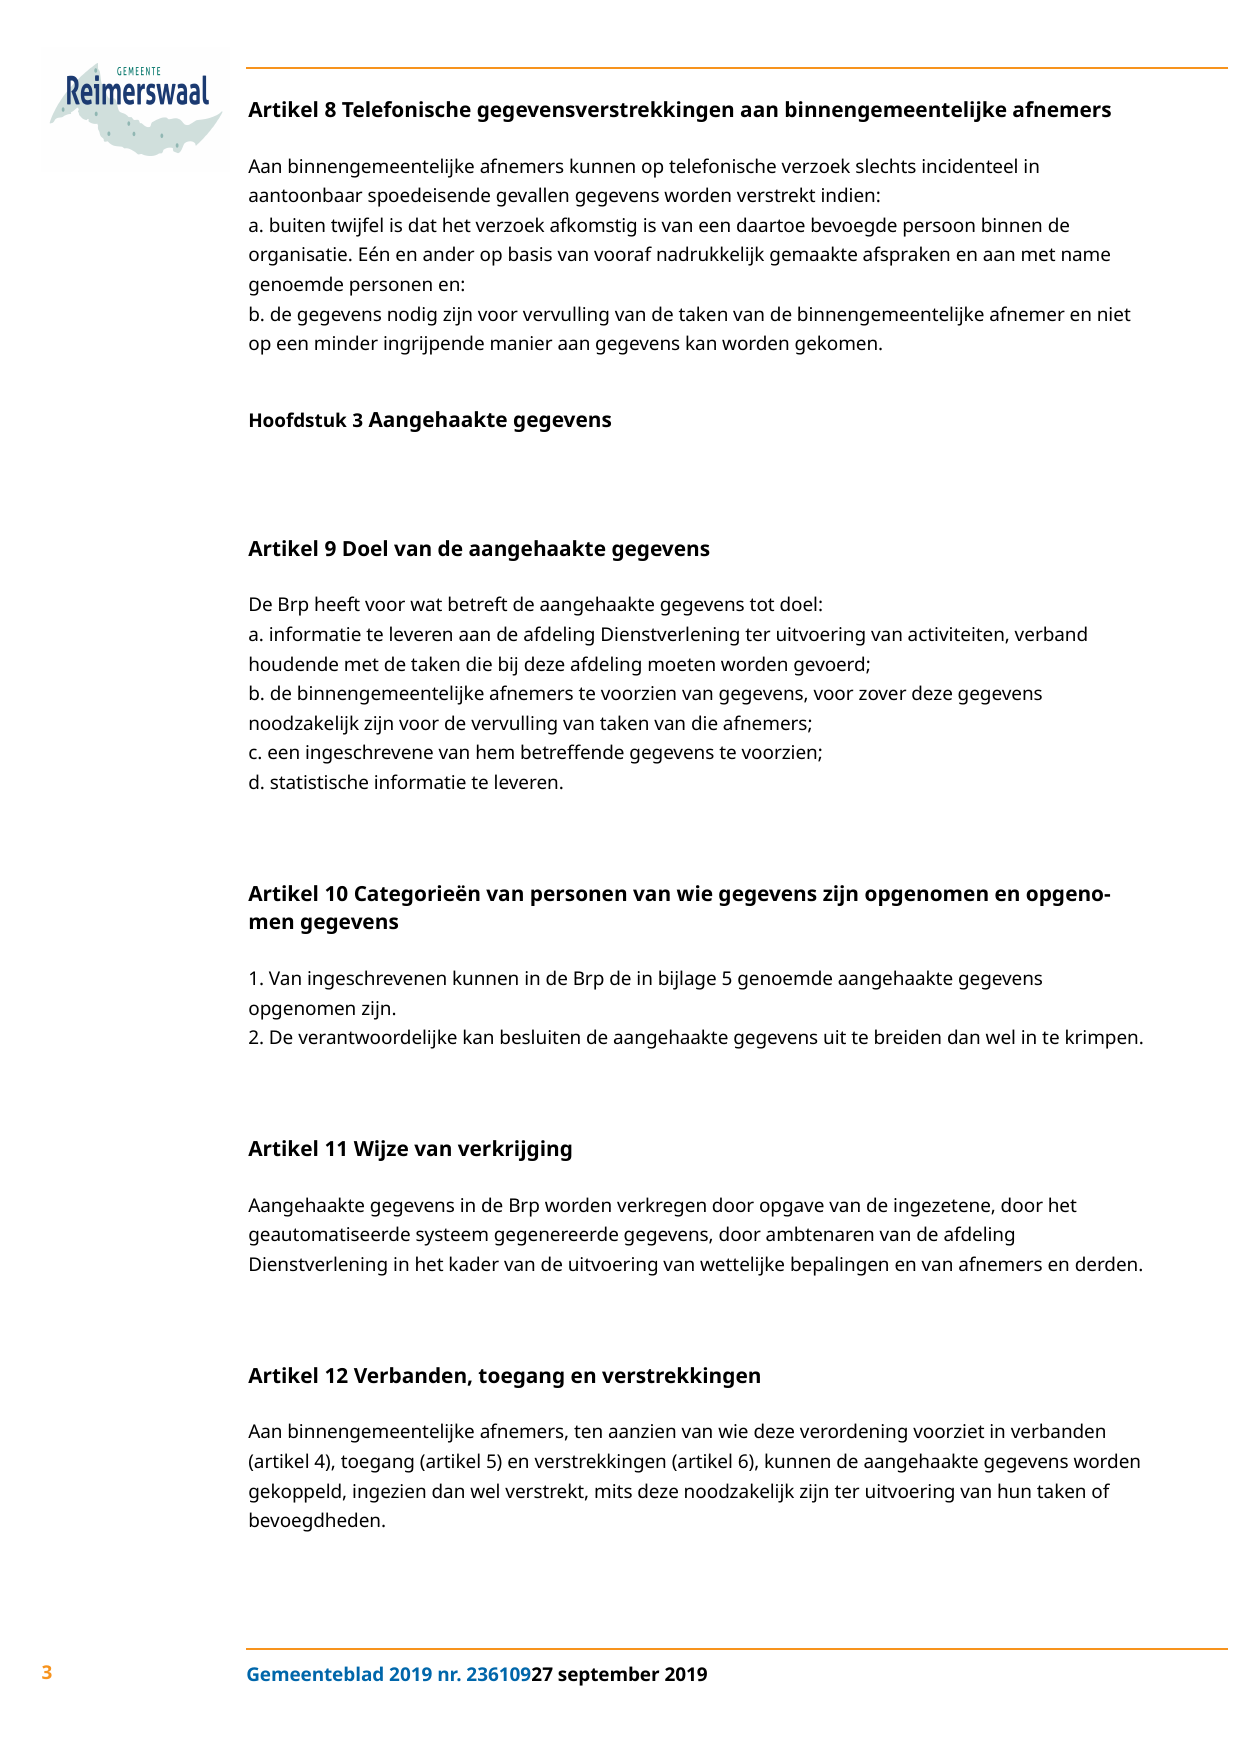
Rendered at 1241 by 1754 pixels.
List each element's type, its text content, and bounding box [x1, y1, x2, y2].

picture [41, 47, 231, 172]
text b. de gegevens nodig zijn voor vervulling van de taken van de binnengemeentelijke afnemer en niet op een minder ingrijpende manier aan gegevens kan worden gekomen. [248, 301, 1152, 356]
text Artikel 10 Categorieën van personen van wie gegevens zijn opgenomen en opgeno-men gegevens [248, 879, 1152, 936]
text a. informatie te leveren aan de afdeling Dienstverlening ter uitvoering van activiteiten, verband houdende met de taken die bij deze afdeling moeten worden gevoerd; [248, 621, 1152, 677]
text b. de binnengemeentelijke afnemers te voorzien van gegevens, voor zover deze gegevens noodzakelijk zijn voor de vervulling van taken van die afnemers; [248, 680, 1152, 736]
text Aangehaakte gegevens in de Brp worden verkregen door opgave van de ingezetene, door het geautomatiseerde systeem gegenereerde gegevens, door ambtenaren van de afdeling Dienstverlening in het kader van de uitvoering van wettelijke bepalingen en van afnemers en derden. [248, 1192, 1152, 1277]
text Artikel 12 Verbanden, toegang en verstrekkingen [248, 1361, 1152, 1389]
text 2. De verantwoordelijke kan besluiten de aangehaakte gegevens uit te breiden dan wel in te krimpen. [248, 1024, 1152, 1050]
text 1. Van ingeschrevenen kunnen in de Brp de in bijlage 5 genoemde aangehaakte gegevens opgenomen zijn. [248, 965, 1152, 1021]
text Aan binnengemeentelijke afnemers, ten aanzien van wie deze verordening voorziet in verbanden (artikel 4), toegang (artikel 5) en verstrekkingen (artikel 6), kunnen de aangehaakte gegevens worden gekoppeld, ingezien dan wel verstrekt, mits deze noodzakelijk zijn ter uitvoering van hun taken of bevoegdheden. [248, 1419, 1152, 1533]
text Artikel 8 Telefonische gegevensverstrekkingen aan binnengemeentelijke afnemers [248, 95, 1152, 123]
text Aan binnengemeentelijke afnemers kunnen op telefonische verzoek slechts incidenteel in aantoonbaar spoedeisende gevallen gegevens worden verstrekt indien: [248, 153, 1152, 208]
text Artikel 9 Doel van de aangehaakte gegevens [248, 534, 1152, 562]
text Artikel 11 Wijze van verkrijging [248, 1134, 1152, 1162]
text a. buiten twijfel is dat het verzoek afkomstig is van een daartoe bevoegde persoon binnen de organisatie. Eén en ander op basis van vooraf nadrukkelijk gemaakte afspraken en aan met name genoemde personen en: [248, 212, 1152, 297]
text c. een ingeschrevene van hem betreffende gegevens te voorzien; [248, 739, 1152, 765]
text De Brp heeft voor wat betreft de aangehaakte gegevens tot doel: [248, 592, 1152, 617]
text d. statistische informatie te leveren. [248, 769, 1152, 795]
text Hoofdstuk 3 Aangehaakte gegevens [248, 406, 1152, 434]
